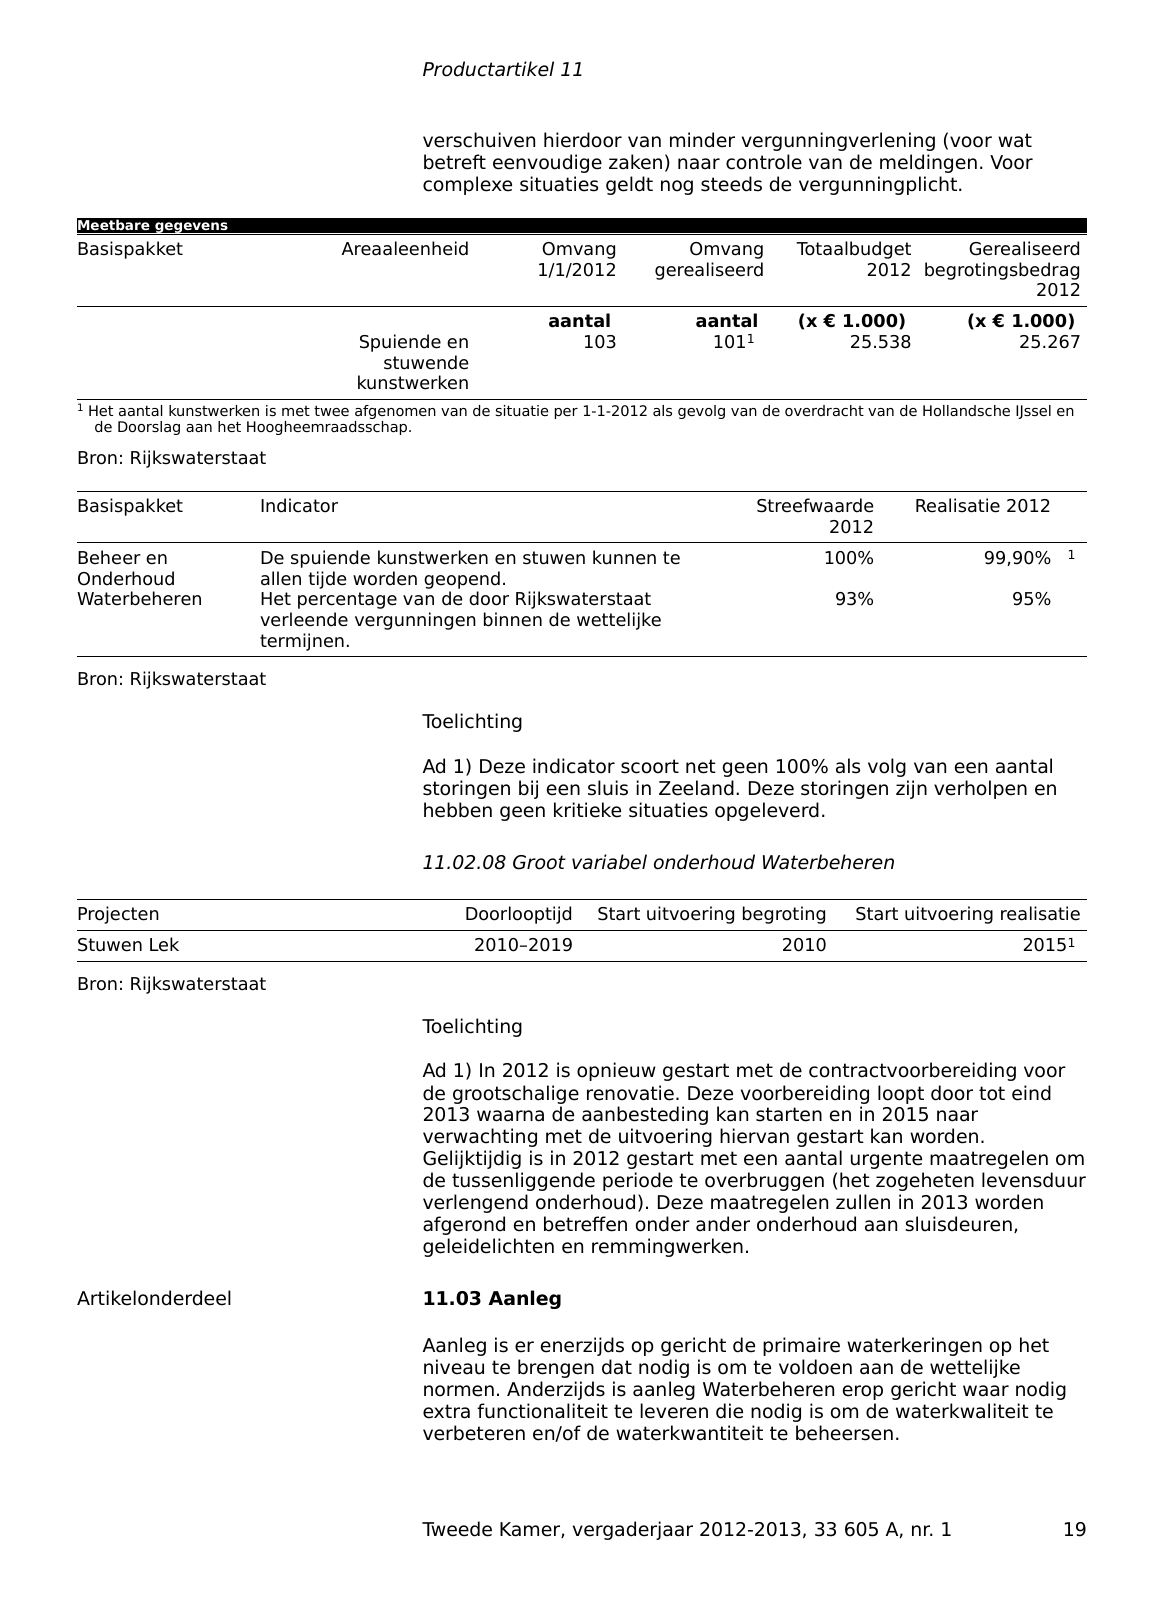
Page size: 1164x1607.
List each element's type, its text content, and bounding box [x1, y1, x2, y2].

table_cell Omvang 1/1/2012 [475, 235, 622, 306]
text Toelichting [422, 1016, 1087, 1038]
text Aanleg is er enerzijds op gericht de primaire waterkeringen op het niveau te brengen dat nodig is om te voldoen aan de wettelijke normen. Anderzijds is aanleg Waterbeheren erop gericht waar nodig extra functionaliteit te leveren die nodig is om de waterkwaliteit te verbeteren en/of de waterkwantiteit te beheersen. [422, 1335, 1087, 1445]
table_header [1057, 492, 1087, 542]
table_cell Totaalbudget 2012 [770, 235, 917, 306]
table_cell Beheer en Onderhoud [77, 543, 254, 589]
table_cell [77, 332, 327, 399]
text Ad 1) Deze indicator scoort net geen 100% als volg van een aantal storingen bij een sluis in Zeeland. Deze storingen zijn verholpen en hebben geen kritieke situaties opgeleverd. [422, 756, 1087, 822]
table_cell 100% [703, 543, 880, 589]
text Toelichting [422, 711, 1087, 733]
table_cell Bron: Rijkswaterstaat [77, 962, 1087, 994]
table_cell 25.538 [770, 332, 917, 399]
subtitle 11.02.08 Groot variabel onderhoud Waterbeheren [422, 852, 1087, 873]
table_cell (x € 1.000) [770, 307, 917, 332]
table_header Realisatie 2012 [880, 492, 1057, 542]
table_cell 25.267 [918, 332, 1087, 399]
table_header Streefwaarde 2012 [703, 492, 880, 542]
table_cell [328, 307, 475, 332]
table_cell Bron: Rijkswaterstaat [77, 657, 1087, 689]
table_cell 99,90% [880, 543, 1057, 589]
table_cell 1011 [623, 332, 770, 399]
table_cell 2010–2019 [325, 931, 579, 961]
table_cell De spuiende kunstwerken en stuwen kunnen te allen tijde worden geopend. [254, 543, 703, 589]
table_cell aantal [475, 307, 622, 332]
table_cell Stuwen Lek [77, 931, 325, 961]
text Artikelonderdeel [77, 1288, 399, 1310]
table_cell 1 Het aantal kunstwerken is met twee afgenomen van de situatie per 1-1-2012 als gevolg van de overdracht van de Hollandsche IJssel en de Doorslag aan het Hoogheemraadsschap. Bron: Rijkswaterstaat [77, 400, 1087, 469]
table_cell 20151 [833, 931, 1087, 961]
table_header Start uitvoering realisatie [833, 900, 1087, 929]
text Ad 1) In 2012 is opnieuw gestart met de contractvoorbereiding voor de grootschalige renovatie. Deze voorbereiding loopt door tot eind 2013 waarna de aanbesteding kan starten en in 2015 naar verwachting met de uitvoering hiervan gestart kan worden. Gelijktijdig is in 2012 gestart met een aantal urgente maatregelen om de tussenliggende periode te overbruggen (het zogeheten levensduur verlengend onderhoud). Deze maatregelen zullen in 2013 worden afgerond en betreffen onder ander onderhoud aan sluisdeuren, geleidelichten en remmingwerken. [422, 1060, 1087, 1258]
table_cell (x € 1.000) [918, 307, 1087, 332]
table_cell Omvang gerealiseerd [623, 235, 770, 306]
table_cell 103 [475, 332, 622, 399]
table_header Basispakket [77, 492, 254, 542]
table_header Start uitvoering begroting [579, 900, 833, 929]
table_header Meetbare gegevens [77, 218, 1087, 233]
table_cell 1 [1057, 543, 1087, 589]
table_cell Waterbeheren [77, 589, 254, 656]
table_cell Gerealiseerd begrotingsbedrag 2012 [918, 235, 1087, 306]
table_cell 95% [880, 589, 1057, 656]
table_cell Het percentage van de door Rijkswaterstaat verleende vergunningen binnen de wettelijke termijnen. [254, 589, 703, 656]
subtitle [77, 1310, 399, 1318]
table_cell Areaaleenheid [328, 235, 475, 306]
table_cell [1057, 589, 1087, 656]
table_cell [77, 307, 327, 332]
table_header Indicator [254, 492, 703, 542]
table_cell Basispakket [77, 235, 327, 306]
table_cell aantal [623, 307, 770, 332]
table_header Projecten [77, 900, 325, 929]
subtitle 11.03 Aanleg [422, 1288, 1087, 1310]
table_cell Spuiende en stuwende kunstwerken [328, 332, 475, 399]
table_cell 2010 [579, 931, 833, 961]
table_cell 93% [703, 589, 880, 656]
table_header Doorlooptijd [325, 900, 579, 929]
text verschuiven hierdoor van minder vergunningverlening (voor wat betreft eenvoudige zaken) naar controle van de meldingen. Voor complexe situaties geldt nog steeds de vergunningplicht. [422, 130, 1087, 196]
